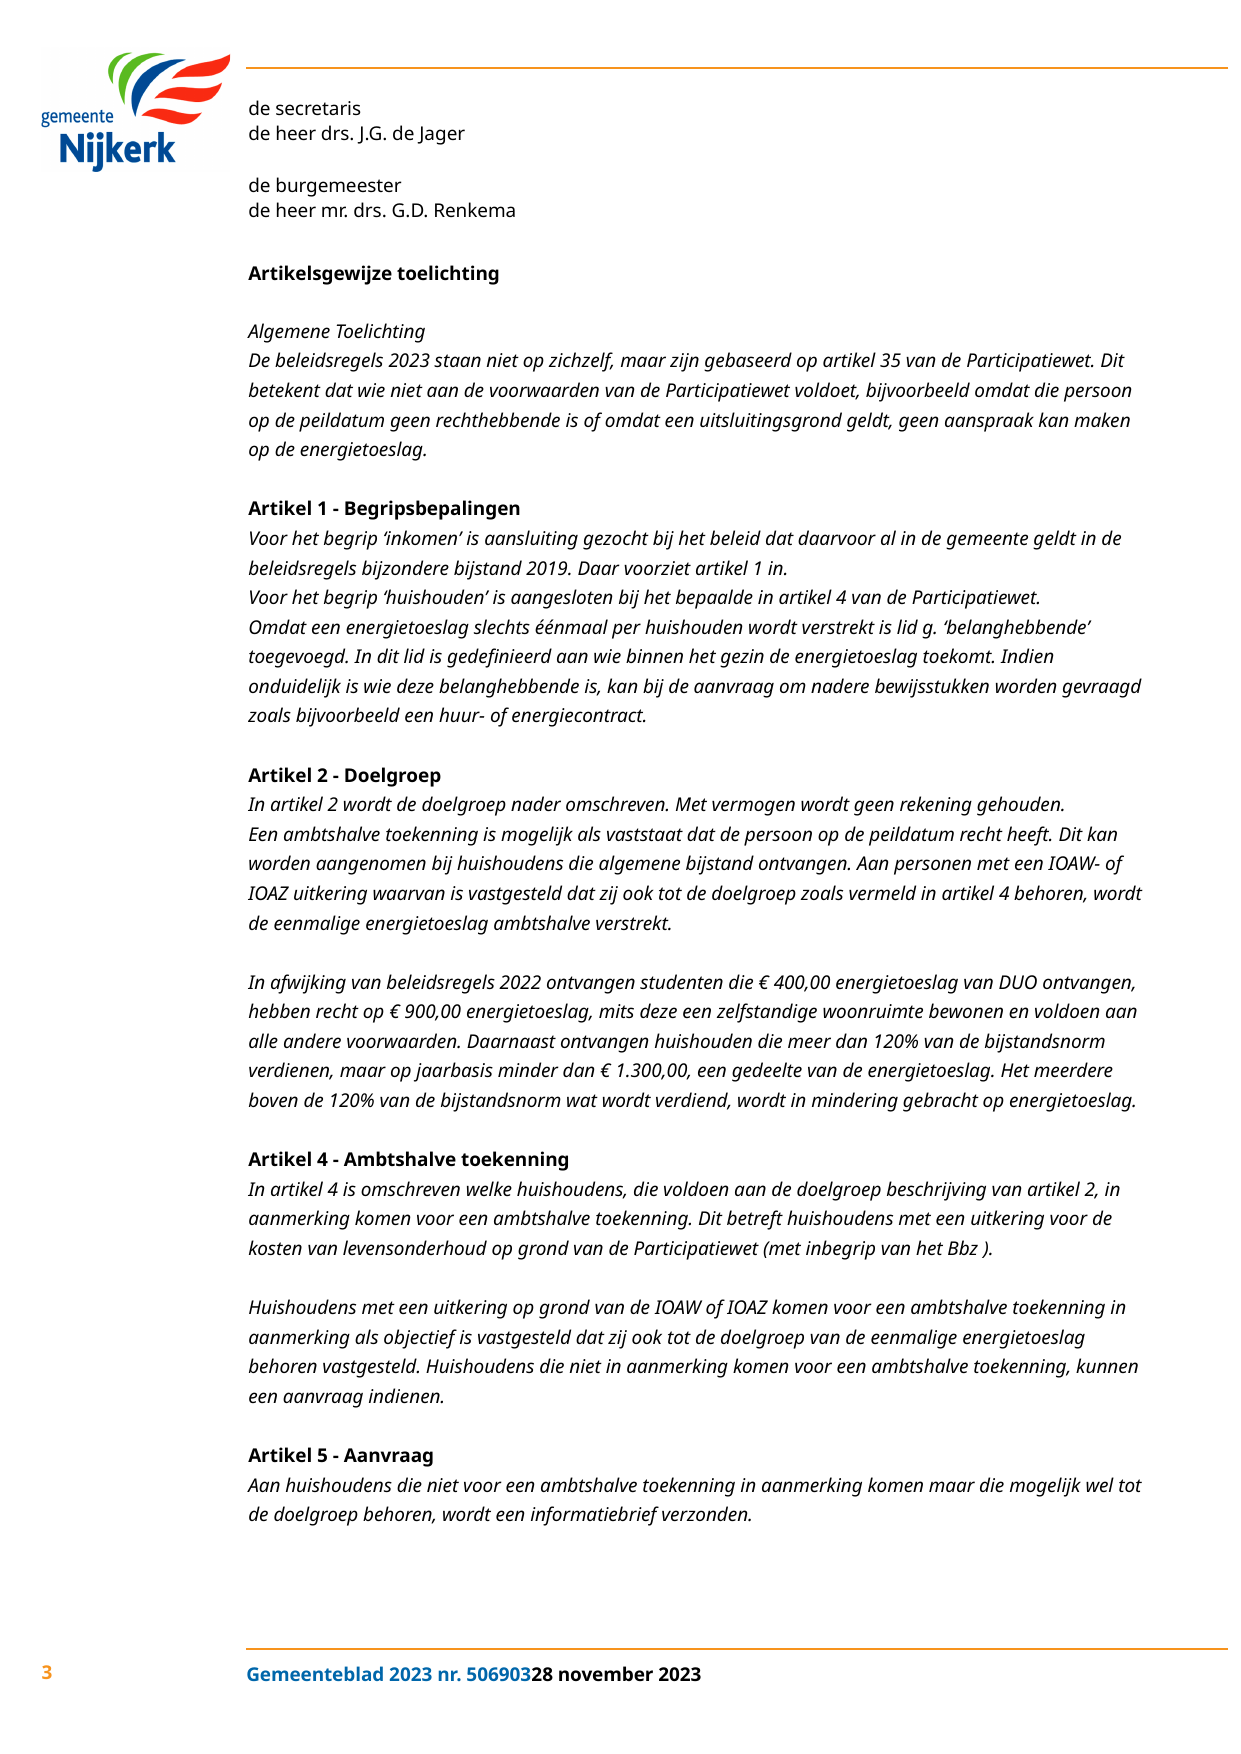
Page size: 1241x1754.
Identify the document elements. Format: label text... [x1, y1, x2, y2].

text de heer mr. drs. G.D. Renkema [248, 198, 1152, 223]
text In artikel 2 wordt de doelgroep nader omschreven. Met vermogen wordt geen rekening gehouden. [248, 791, 1152, 817]
text Artikel 5 - Aanvraag [248, 1442, 1152, 1468]
text Artikel 1 - Begripsbepalingen [248, 496, 1152, 521]
text Huishoudens met een uitkering op grond van de IOAW of IOAZ komen voor een ambtshalve toekenning in aanmerking als objectief is vastgesteld dat zij ook tot de doelgroep van de eenmalige energietoeslag behoren vastgesteld. Huishoudens die niet in aanmerking komen voor een ambtshalve toekenning, kunnen een aanvraag indienen. [248, 1294, 1152, 1409]
picture [41, 47, 231, 172]
text de secretaris [248, 95, 1152, 121]
text Artikel 2 - Doelgroep [248, 762, 1152, 787]
text Artikel 4 - Ambtshalve toekenning [248, 1146, 1152, 1172]
text de heer drs. J.G. de Jager [248, 121, 1152, 146]
text Artikelsgewijze toelichting [248, 249, 1152, 289]
text In afwijking van beleidsregels 2022 ontvangen studenten die € 400,00 energietoeslag van DUO ontvangen, hebben recht op € 900,00 energietoeslag, mits deze een zelfstandige woonruimte bewonen en voldoen aan alle andere voorwaarden. Daarnaast ontvangen huishouden die meer dan 120% van de bijstandsnorm verdienen, maar op jaarbasis minder dan € 1.300,00, een gedeelte van de energietoeslag. Het meerdere boven de 120% van de bijstandsnorm wat wordt verdiend, wordt in mindering gebracht op energietoeslag. [248, 969, 1152, 1113]
text In artikel 4 is omschreven welke huishoudens, die voldoen aan de doelgroep beschrijving van artikel 2, in aanmerking komen voor een ambtshalve toekenning. Dit betreft huishoudens met een uitkering voor de kosten van levensonderhoud op grond van de Participatiewet (met inbegrip van het Bbz ). [248, 1176, 1152, 1261]
text Voor het begrip ‘inkomen’ is aansluiting gezocht bij het beleid dat daarvoor al in de gemeente geldt in de beleidsregels bijzondere bijstand 2019. Daar voorziet artikel 1 in. [248, 525, 1152, 580]
text Voor het begrip ‘huishouden’ is aangesloten bij het bepaalde in artikel 4 van de Participatiewet. [248, 584, 1152, 610]
text Algemene Toelichting [248, 318, 1152, 344]
text de burgemeester [248, 172, 1152, 198]
text De beleidsregels 2023 staan niet op zichzelf, maar zijn gebaseerd op artikel 35 van de Participatiewet. Dit betekent dat wie niet aan de voorwaarden van de Participatiewet voldoet, bijvoorbeeld omdat die persoon op de peildatum geen rechthebbende is of omdat een uitsluitingsgrond geldt, geen aanspraak kan maken op de energietoeslag. [248, 348, 1152, 462]
text Aan huishoudens die niet voor een ambtshalve toekenning in aanmerking komen maar die mogelijk wel tot de doelgroep behoren, wordt een informatiebrief verzonden. [248, 1472, 1152, 1527]
text Een ambtshalve toekenning is mogelijk als vaststaat dat de persoon op de peildatum recht heeft. Dit kan worden aangenomen bij huishoudens die algemene bijstand ontvangen. Aan personen met een IOAW- of IOAZ uitkering waarvan is vastgesteld dat zij ook tot de doelgroep zoals vermeld in artikel 4 behoren, wordt de eenmalige energietoeslag ambtshalve verstrekt. [248, 821, 1152, 935]
text Omdat een energietoeslag slechts éénmaal per huishouden wordt verstrekt is lid g. ‘belanghebbende’ toegevoegd. In dit lid is gedefinieerd aan wie binnen het gezin de energietoeslag toekomt. Indien onduidelijk is wie deze belanghebbende is, kan bij de aanvraag om nadere bewijsstukken worden gevraagd zoals bijvoorbeeld een huur- of energiecontract. [248, 614, 1152, 728]
